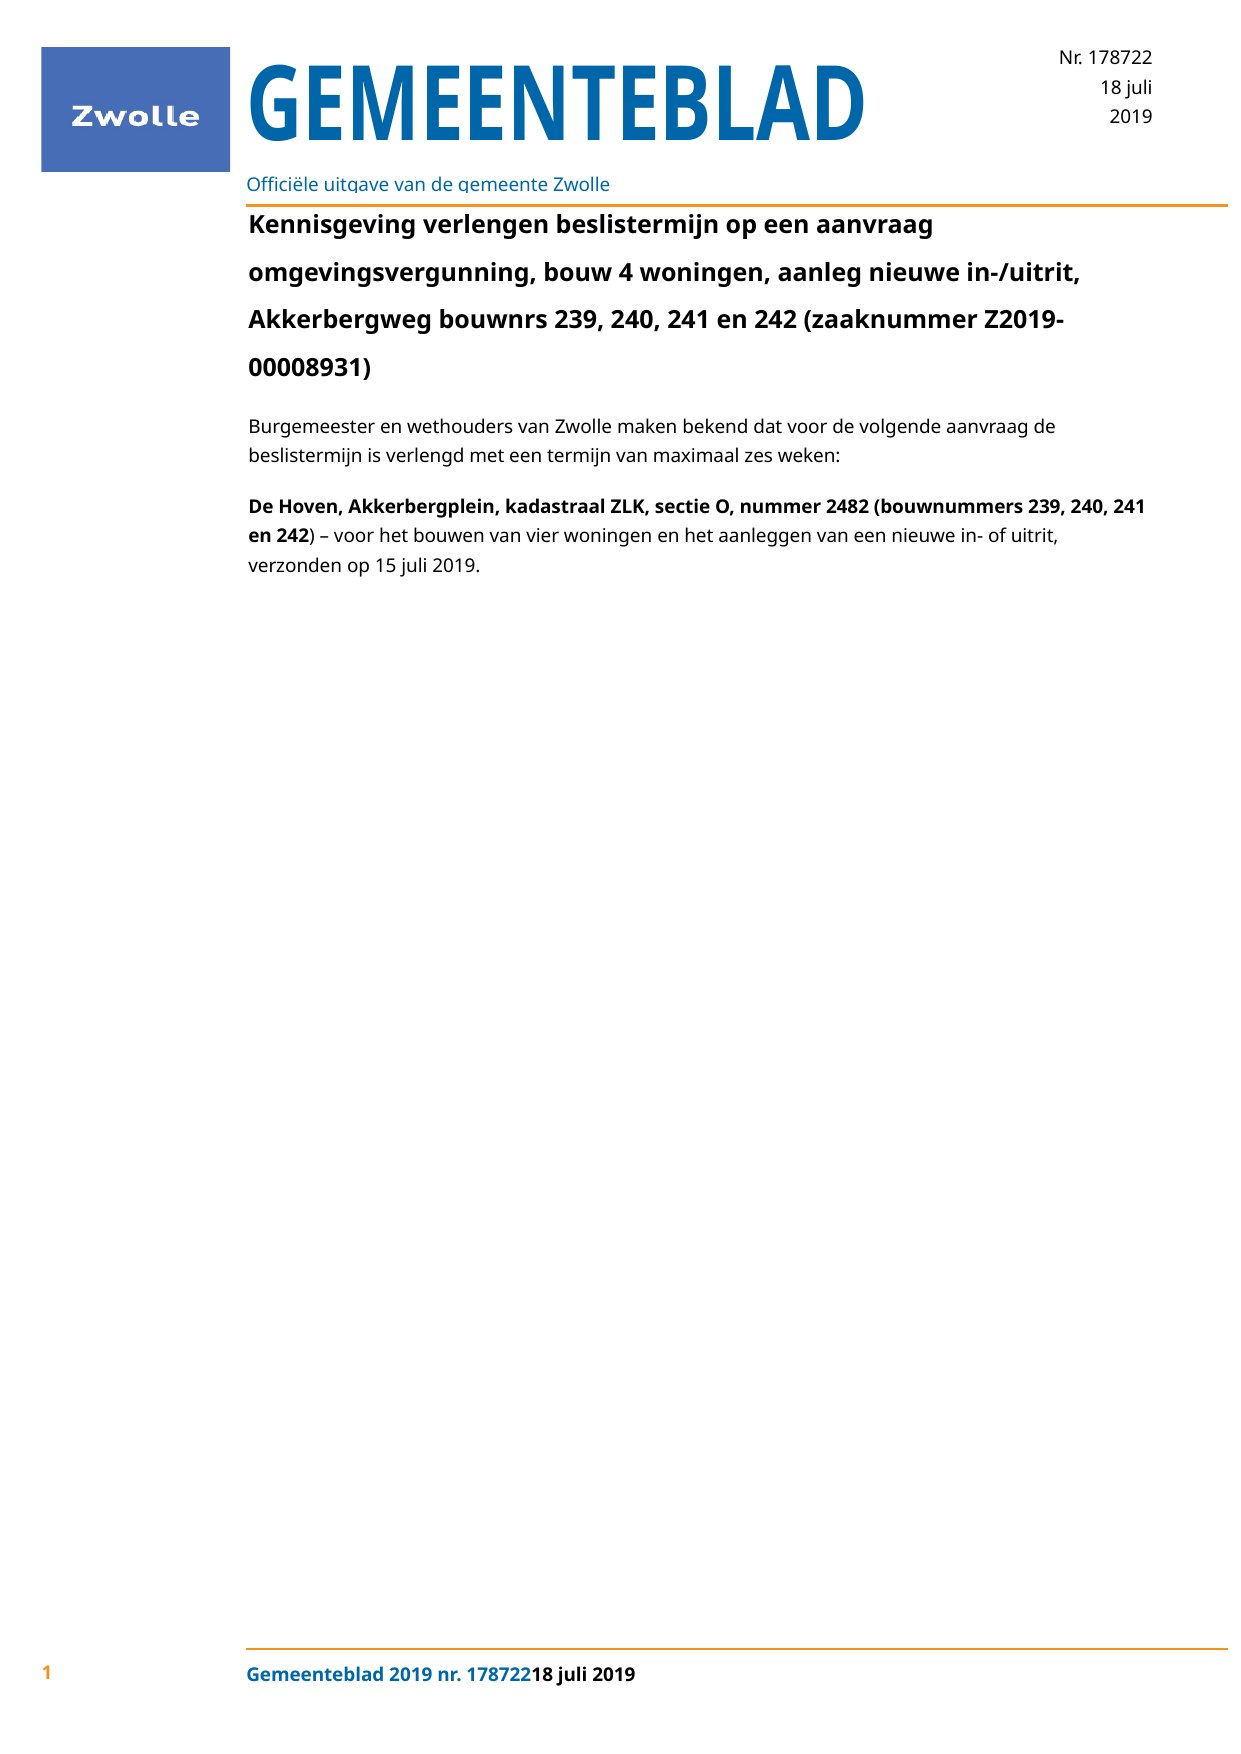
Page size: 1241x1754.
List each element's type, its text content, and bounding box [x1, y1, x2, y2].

picture [41, 47, 231, 172]
text Kennisgeving verlengen beslistermijn op een aanvraag omgevingsvergunning, bouw 4 woningen, aanleg nieuwe in-/uitrit, Akkerbergweg bouwnrs 239, 240, 241 en 242 (zaaknummer Z2019-00008931) [248, 207, 1152, 384]
text De Hoven, Akkerbergplein, kadastraal ZLK, sectie O, nummer 2482 (bouwnummers 239, 240, 241 en 242) – voor het bouwen van vier woningen en het aanleggen van een nieuwe in- of uitrit, verzonden op 15 juli 2019. [248, 493, 1152, 578]
text Burgemeester en wethouders van Zwolle maken bekend dat voor de volgende aanvraag de beslistermijn is verlengd met een termijn van maximaal zes weken: [248, 413, 1152, 468]
